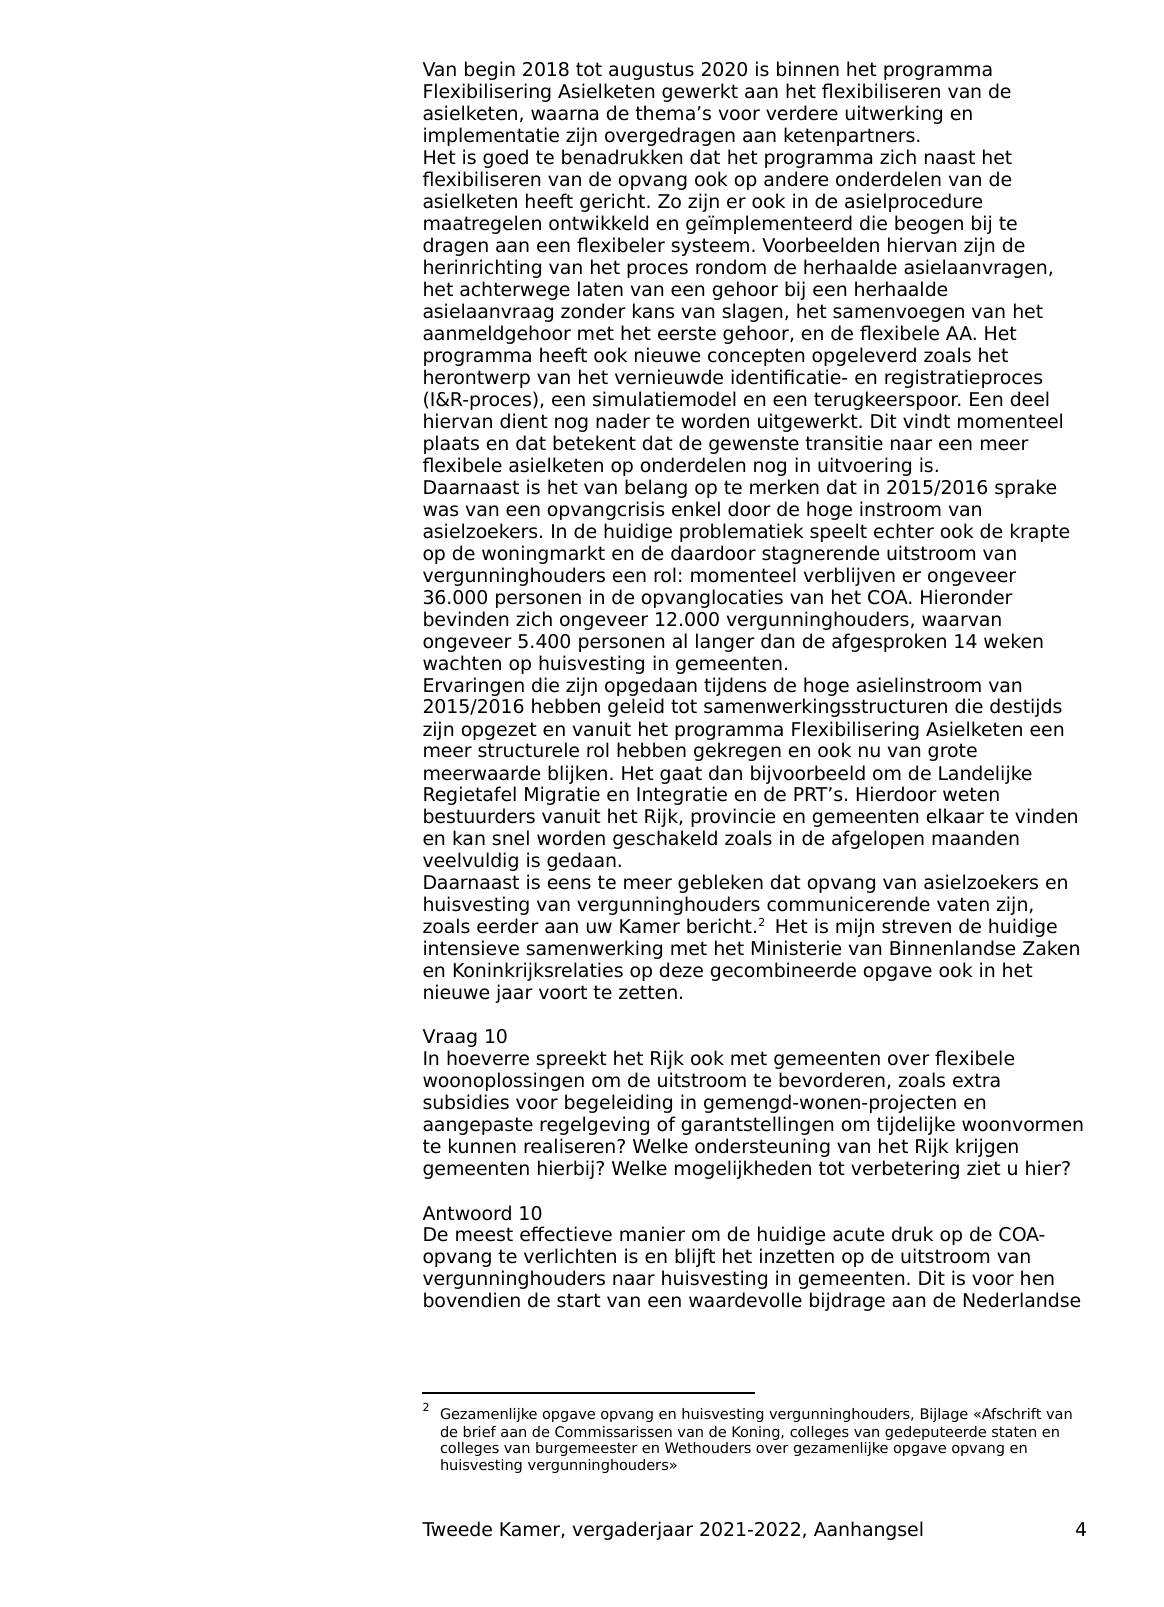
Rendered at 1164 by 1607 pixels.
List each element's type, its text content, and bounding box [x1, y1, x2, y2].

text Gezamenlijke opgave opvang en huisvesting vergunninghouders, Bijlage «Afschrift van de brief aan de Commissarissen van de Koning, colleges van gedeputeerde staten en colleges van burgemeester en Wethouders over gezamenlijke opgave opvang en huisvesting vergunninghouders» [422, 1402, 1087, 1474]
text Het is goed te benadrukken dat het programma zich naast het flexibiliseren van de opvang ook op andere onderdelen van de asielketen heeft gericht. Zo zijn er ook in de asielprocedure maatregelen ontwikkeld en geïmplementeerd die beogen bij te dragen aan een flexibeler systeem. Voorbeelden hiervan zijn de herinrichting van het proces rondom de herhaalde asielaanvragen, het achterwege laten van een gehoor bij een herhaalde asielaanvraag zonder kans van slagen, het samenvoegen van het aanmeldgehoor met het eerste gehoor, en de flexibele AA. Het programma heeft ook nieuwe concepten opgeleverd zoals het herontwerp van het vernieuwde identificatie- en registratieproces (I&R-proces), een simulatiemodel en een terugkeerspoor. Een deel hiervan dient nog nader te worden uitgewerkt. Dit vindt momenteel plaats en dat betekent dat de gewenste transitie naar een meer flexibele asielketen op onderdelen nog in uitvoering is. [422, 147, 1087, 477]
text De meest effectieve manier om de huidige acute druk op de COA-opvang te verlichten is en blijft het inzetten op de uitstroom van vergunninghouders naar huisvesting in gemeenten. Dit is voor hen bovendien de start van een waardevolle bijdrage aan de Nederlandse [422, 1224, 1087, 1312]
text Daarnaast is eens te meer gebleken dat opvang van asielzoekers en huisvesting van vergunninghouders communicerende vaten zijn, zoals eerder aan uw Kamer bericht. Het is mijn streven de huidige intensieve samenwerking met het Ministerie van Binnenlandse Zaken en Koninkrijksrelaties op deze gecombineerde opgave ook in het nieuwe jaar voort te zetten. [422, 872, 1087, 1004]
text Ervaringen die zijn opgedaan tijdens de hoge asielinstroom van 2015/2016 hebben geleid tot samenwerkingsstructuren die destijds zijn opgezet en vanuit het programma Flexibilisering Asielketen een meer structurele rol hebben gekregen en ook nu van grote meerwaarde blijken. Het gaat dan bijvoorbeeld om de Landelijke Regietafel Migratie en Integratie en de PRT’s. Hierdoor weten bestuurders vanuit het Rijk, provincie en gemeenten elkaar te vinden en kan snel worden geschakeld zoals in de afgelopen maanden veelvuldig is gedaan. [422, 674, 1087, 872]
text Vraag 10 [422, 1026, 1087, 1048]
text Antwoord 10 [422, 1202, 1087, 1224]
text Daarnaast is het van belang op te merken dat in 2015/2016 sprake was van een opvangcrisis enkel door de hoge instroom van asielzoekers. In de huidige problematiek speelt echter ook de krapte op de woningmarkt en de daardoor stagnerende uitstroom van vergunninghouders een rol: momenteel verblijven er ongeveer 36.000 personen in de opvanglocaties van het COA. Hieronder bevinden zich ongeveer 12.000 vergunninghouders, waarvan ongeveer 5.400 personen al langer dan de afgesproken 14 weken wachten op huisvesting in gemeenten. [422, 477, 1087, 674]
text Van begin 2018 tot augustus 2020 is binnen het programma Flexibilisering Asielketen gewerkt aan het flexibiliseren van de asielketen, waarna de thema’s voor verdere uitwerking en implementatie zijn overgedragen aan ketenpartners. [422, 59, 1087, 147]
text In hoeverre spreekt het Rijk ook met gemeenten over flexibele woonoplossingen om de uitstroom te bevorderen, zoals extra subsidies voor begeleiding in gemengd-wonen-projecten en aangepaste regelgeving of garantstellingen om tijdelijke woonvormen te kunnen realiseren? Welke ondersteuning van het Rijk krijgen gemeenten hierbij? Welke mogelijkheden tot verbetering ziet u hier? [422, 1048, 1087, 1180]
